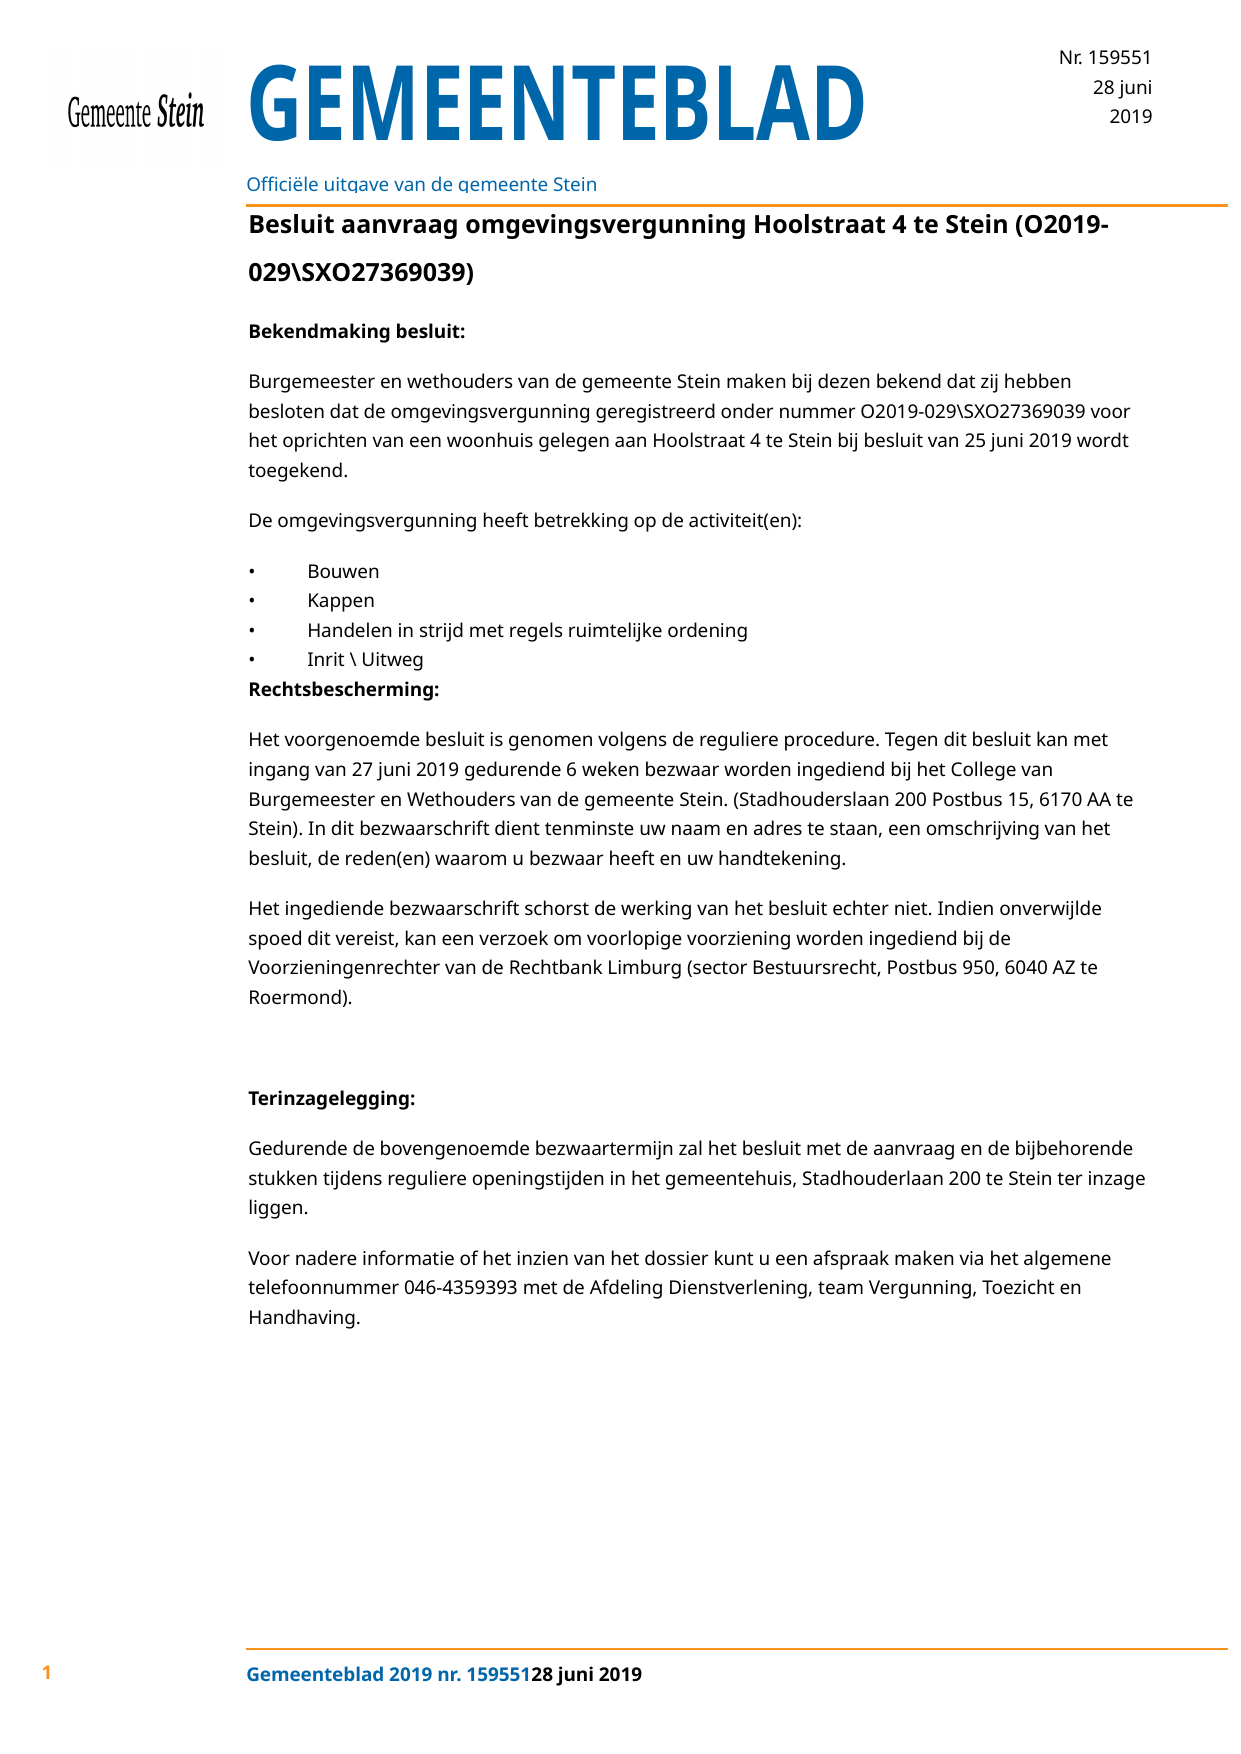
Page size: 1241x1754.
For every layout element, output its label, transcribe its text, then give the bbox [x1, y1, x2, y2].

list Bouwen [248, 558, 1152, 584]
list Kappen [248, 587, 1152, 613]
text Het ingediende bezwaarschrift schorst de werking van het besluit echter niet. Indien onverwijlde spoed dit vereist, kan een verzoek om voorlopige voorziening worden ingediend bij de Voorzieningenrechter van de Rechtbank Limburg (sector Bestuursrecht, Postbus 950, 6040 AZ te Roermond). [248, 895, 1152, 1010]
text De omgevingsvergunning heeft betrekking op de activiteit(en): [248, 507, 1152, 533]
list Inrit \ Uitweg [248, 647, 1152, 672]
text Besluit aanvraag omgevingsvergunning Hoolstraat 4 te Stein (O2019-029\SXO27369039) [248, 207, 1152, 288]
text Terinzagelegging: [248, 1085, 1152, 1111]
text Bekendmaking besluit: [248, 318, 1152, 344]
text Gedurende de bovengenoemde bezwaartermijn zal het besluit met de aanvraag en de bijbehorende stukken tijdens reguliere openingstijden in het gemeentehuis, Stadhouderlaan 200 te Stein ter inzage liggen. [248, 1135, 1152, 1220]
text Voor nadere informatie of het inzien van het dossier kunt u een afspraak maken via het algemene telefoonnummer 046-4359393 met de Afdeling Dienstverlening, team Vergunning, Toezicht en Handhaving. [248, 1245, 1152, 1330]
picture [41, 47, 231, 172]
text Burgemeester en wethouders van de gemeente Stein maken bij dezen bekend dat zij hebben besloten dat de omgevingsvergunning geregistreerd onder nummer O2019-029\SXO27369039 voor het oprichten van een woonhuis gelegen aan Hoolstraat 4 te Stein bij besluit van 25 juni 2019 wordt toegekend. [248, 368, 1152, 483]
text Het voorgenoemde besluit is genomen volgens de reguliere procedure. Tegen dit besluit kan met ingang van 27 juni 2019 gedurende 6 weken bezwaar worden ingediend bij het College van Burgemeester en Wethouders van de gemeente Stein. (Stadhouderslaan 200 Postbus 15, 6170 AA te Stein). In dit bezwaarschrift dient tenminste uw naam en adres te staan, een omschrijving van het besluit, de reden(en) waarom u bezwaar heeft en uw handtekening. [248, 727, 1152, 871]
list Handelen in strijd met regels ruimtelijke ordening [248, 617, 1152, 643]
text Rechtsbescherming: [248, 676, 1152, 702]
